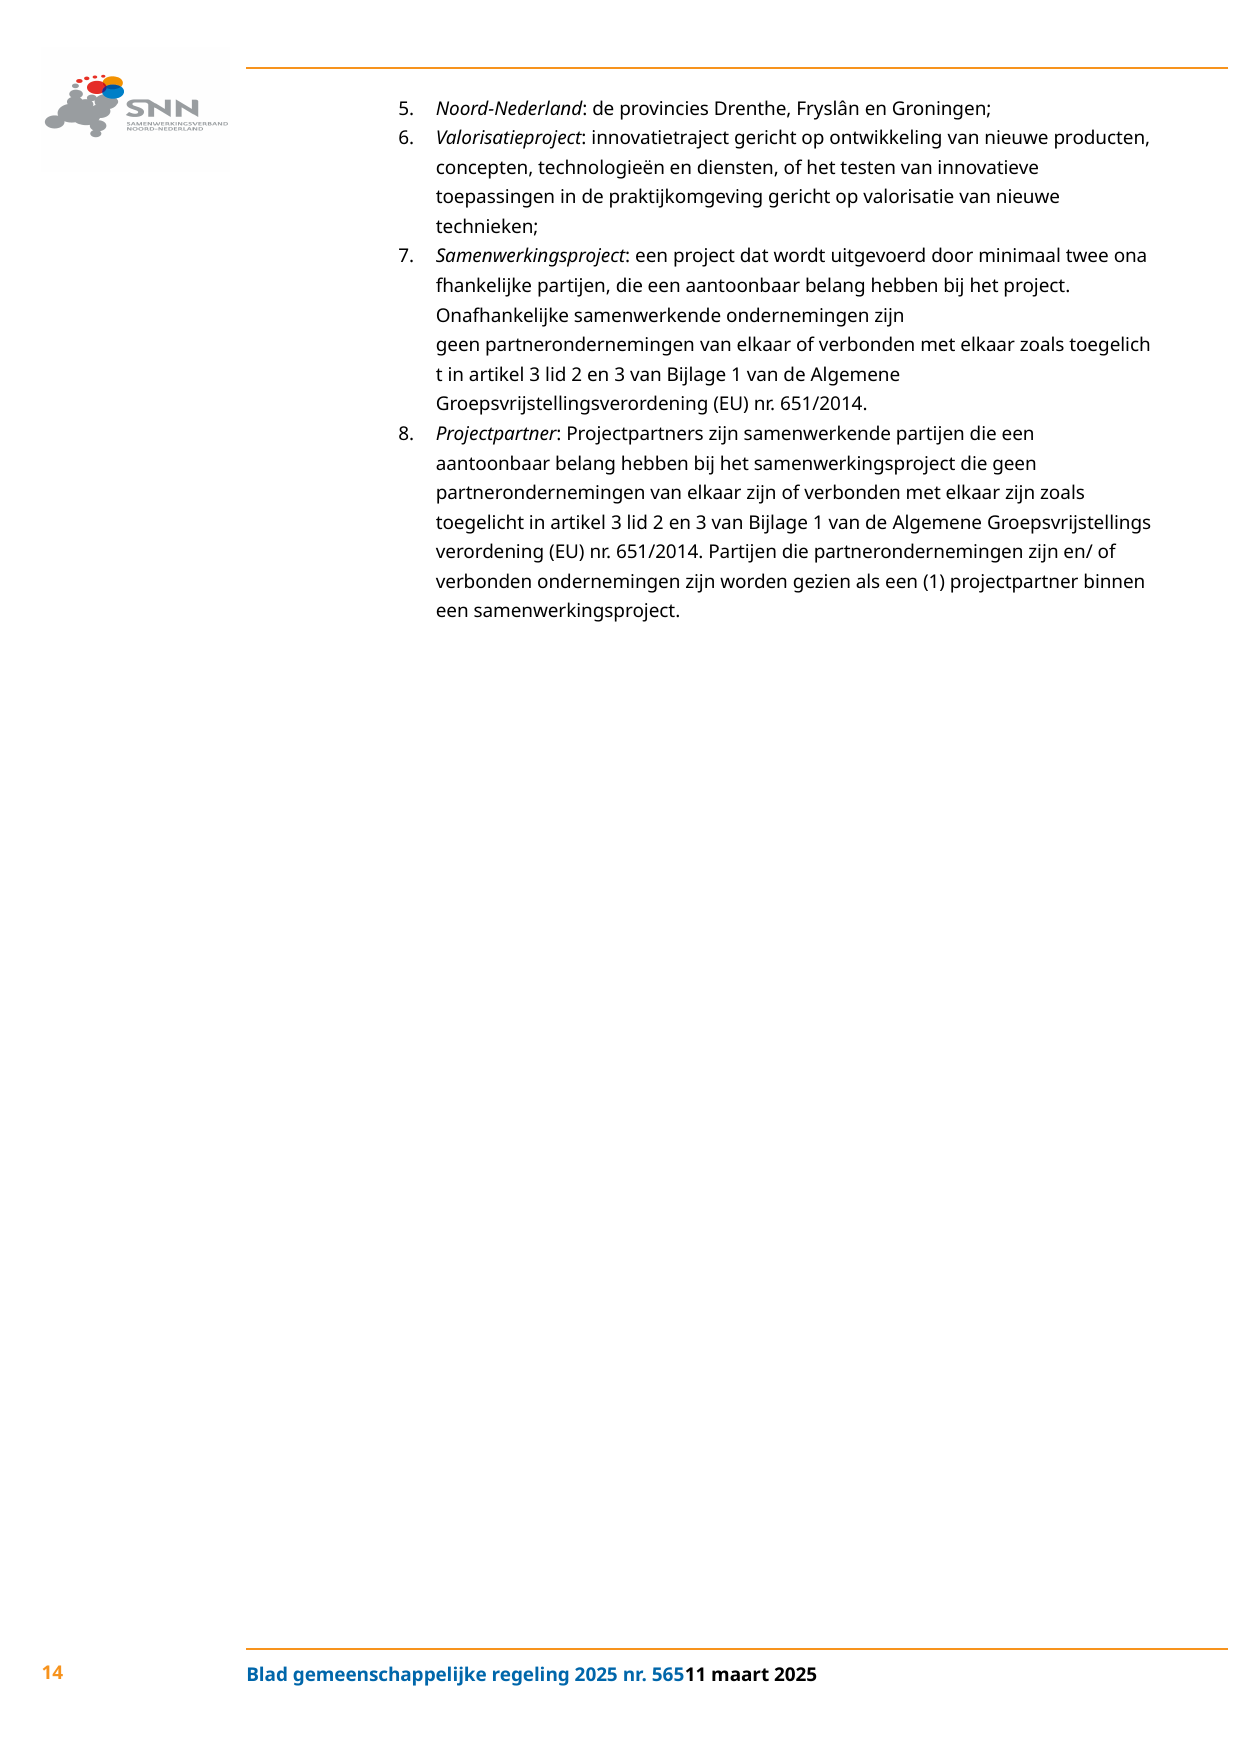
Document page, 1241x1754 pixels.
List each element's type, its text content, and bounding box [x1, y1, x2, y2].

list Samenwerkingsproject: een project dat wordt uitgevoerd door minimaal twee onafhankelijke partijen, die een aantoonbaar belang hebben bij het project. Onafhankelijke samenwerkende ondernemingen zijn geen partnerondernemingen van elkaar of verbonden met elkaar zoals toegelicht in artikel 3 lid 2 en 3 van Bijlage 1 van de Algemene Groepsvrijstellingsverordening (EU) nr. 651/2014. [398, 243, 1152, 416]
list Projectpartner: Projectpartners zijn samenwerkende partijen die een aantoonbaar belang hebben bij het samenwerkingsproject die geen partnerondernemingen van elkaar zijn of verbonden met elkaar zijn zoals toegelicht in artikel 3 lid 2 en 3 van Bijlage 1 van de Algemene Groepsvrijstellingsverordening (EU) nr. 651/2014. Partijen die partnerondernemingen zijn en/ of verbonden ondernemingen zijn worden gezien als een (1) projectpartner binnen een samenwerkingsproject. [398, 420, 1152, 623]
picture [41, 47, 231, 172]
list Noord-Nederland: de provincies Drenthe, Fryslân en Groningen; [398, 95, 1152, 121]
list Valorisatieproject: innovatietraject gericht op ontwikkeling van nieuwe producten, concepten, technologieën en diensten, of het testen van innovatieve toepassingen in de praktijkomgeving gericht op valorisatie van nieuwe technieken; [398, 124, 1152, 239]
